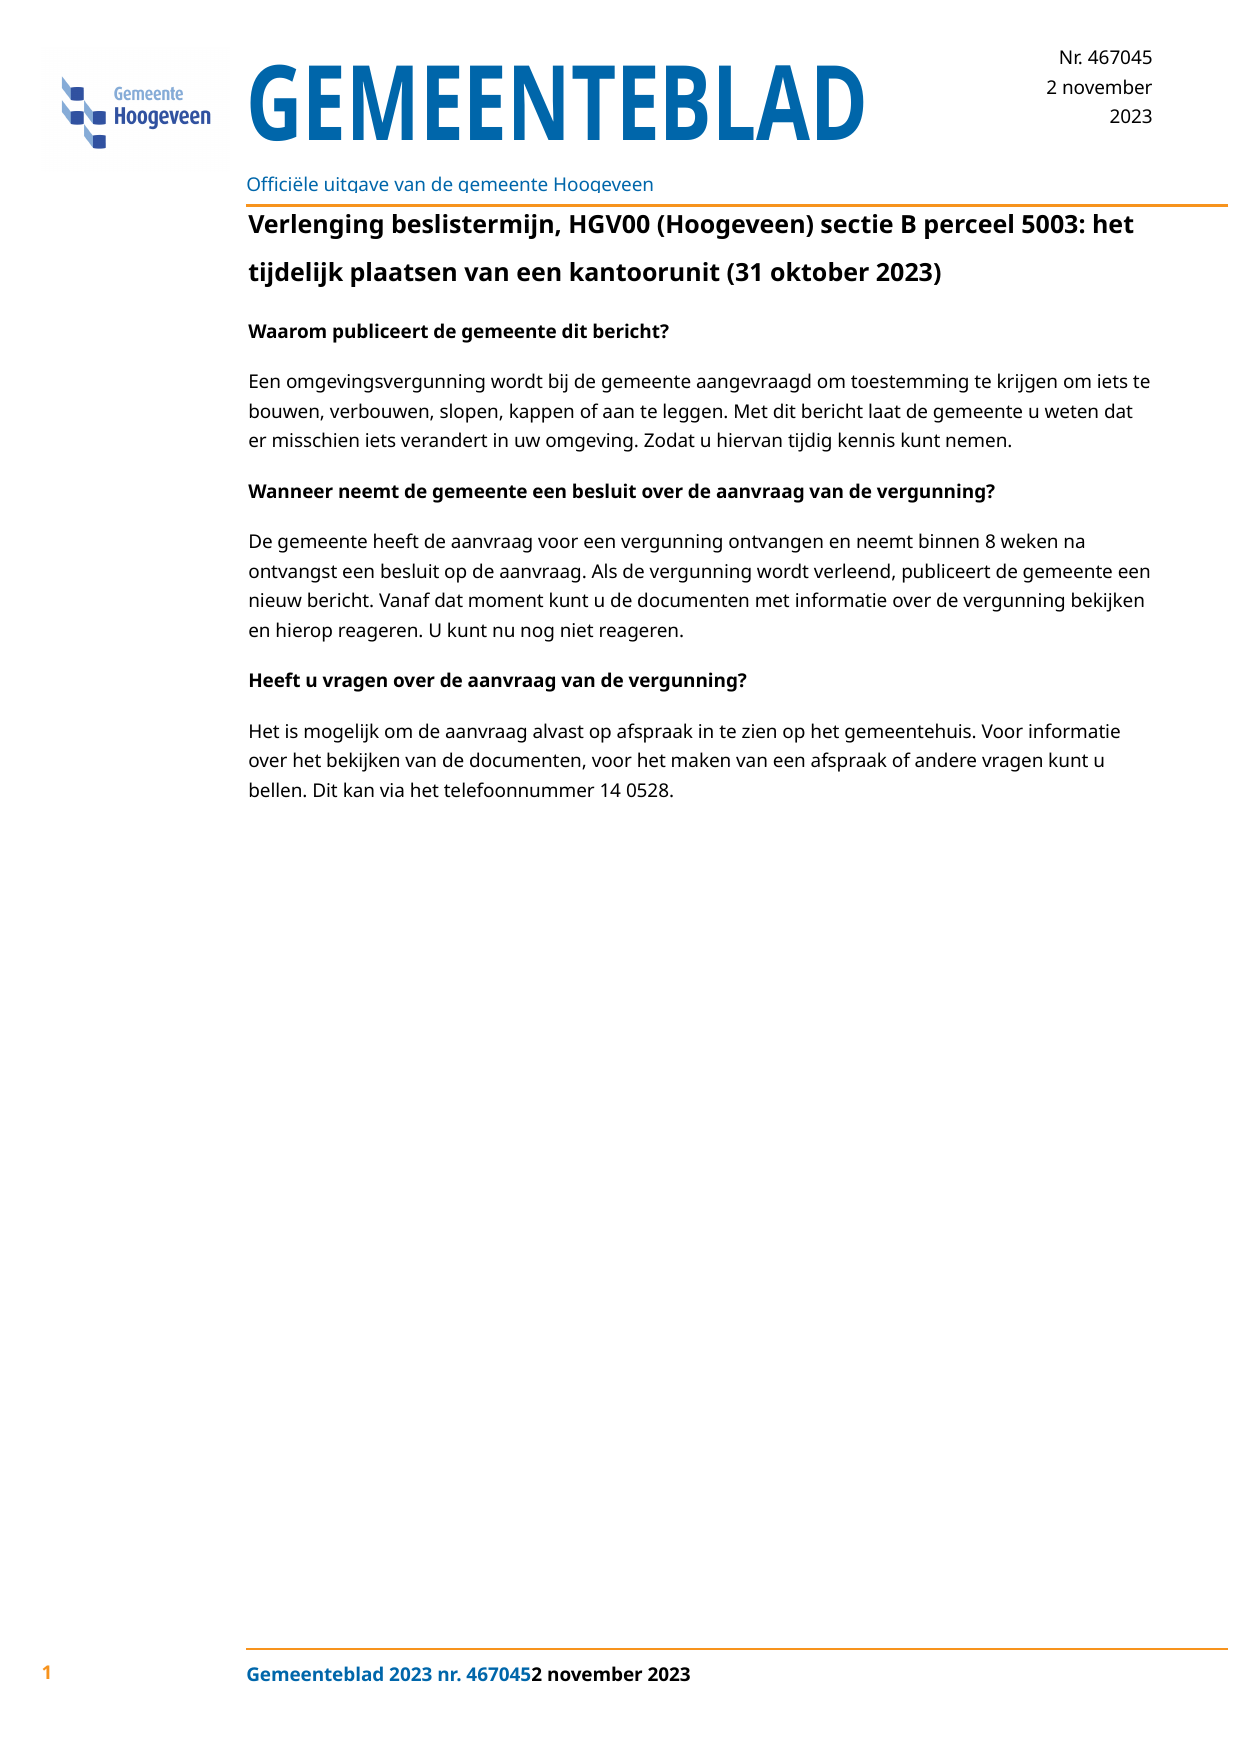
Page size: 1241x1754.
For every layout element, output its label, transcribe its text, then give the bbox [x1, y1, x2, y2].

picture [41, 47, 231, 172]
text De gemeente heeft de aanvraag voor een vergunning ontvangen en neemt binnen 8 weken na ontvangst een besluit op de aanvraag. Als de vergunning wordt verleend, publiceert de gemeente een nieuw bericht. Vanaf dat moment kunt u de documenten met informatie over de vergunning bekijken en hierop reageren. U kunt nu nog niet reageren. [248, 528, 1152, 643]
text Heeft u vragen over de aanvraag van de vergunning? [248, 667, 1152, 693]
text Wanneer neemt de gemeente een besluit over de aanvraag van de vergunning? [248, 478, 1152, 504]
text Verlenging beslistermijn, HGV00 (Hoogeveen) sectie B perceel 5003: het tijdelijk plaatsen van een kantoorunit (31 oktober 2023) [248, 207, 1152, 288]
text Een omgevingsvergunning wordt bij de gemeente aangevraagd om toestemming te krijgen om iets te bouwen, verbouwen, slopen, kappen of aan te leggen. Met dit bericht laat de gemeente u weten dat er misschien iets verandert in uw omgeving. Zodat u hiervan tijdig kennis kunt nemen. [248, 368, 1152, 453]
text Het is mogelijk om de aanvraag alvast op afspraak in te zien op het gemeentehuis. Voor informatie over het bekijken van de documenten, voor het maken van een afspraak of andere vragen kunt u bellen. Dit kan via het telefoonnummer 14 0528. [248, 718, 1152, 803]
text Waarom publiceert de gemeente dit bericht? [248, 318, 1152, 344]
